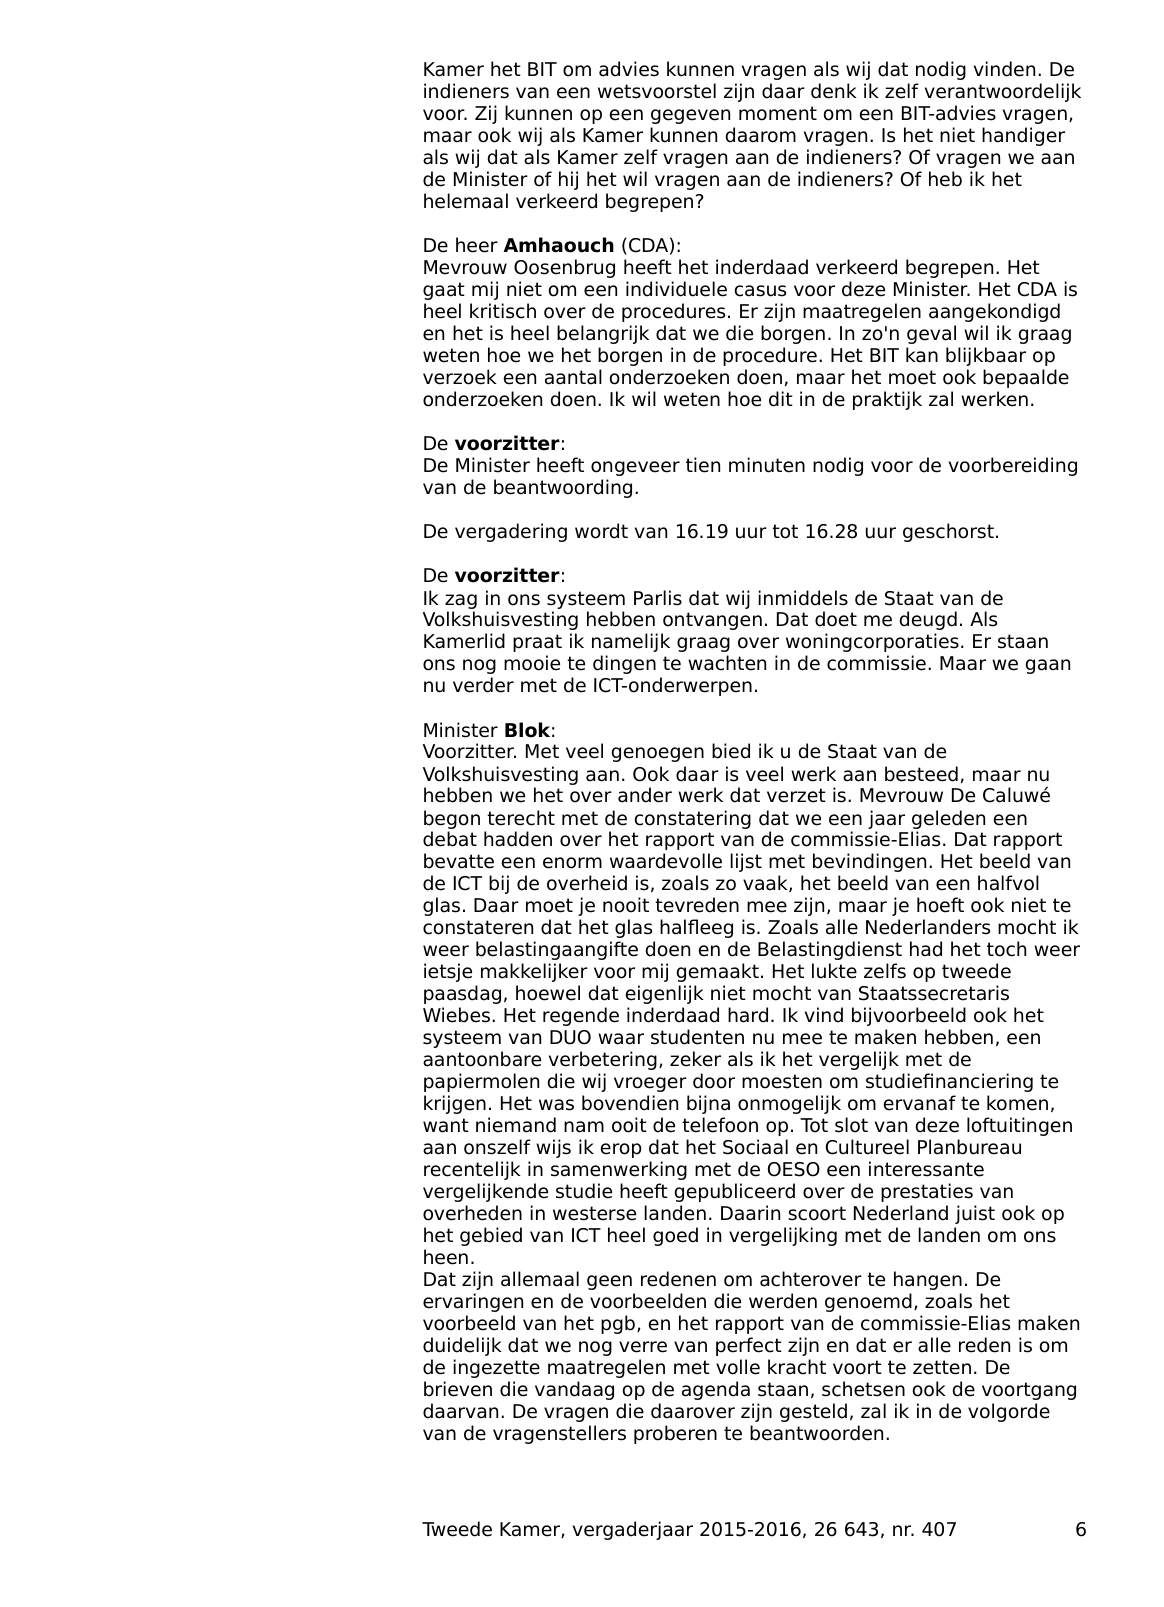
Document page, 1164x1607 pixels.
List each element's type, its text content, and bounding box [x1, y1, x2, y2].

text Voorzitter. Met veel genoegen bied ik u de Staat van de Volkshuisvesting aan. Ook daar is veel werk aan besteed, maar nu hebben we het over ander werk dat verzet is. Mevrouw De Caluwé begon terecht met de constatering dat we een jaar geleden een debat hadden over het rapport van de commissie-Elias. Dat rapport bevatte een enorm waardevolle lijst met bevindingen. Het beeld van de ICT bij de overheid is, zoals zo vaak, het beeld van een halfvol glas. Daar moet je nooit tevreden mee zijn, maar je hoeft ook niet te constateren dat het glas halfleeg is. Zoals alle Nederlanders mocht ik weer belastingaangifte doen en de Belastingdienst had het toch weer ietsje makkelijker voor mij gemaakt. Het lukte zelfs op tweede paasdag, hoewel dat eigenlijk niet mocht van Staatssecretaris Wiebes. Het regende inderdaad hard. Ik vind bijvoorbeeld ook het systeem van DUO waar studenten nu mee te maken hebben, een aantoonbare verbetering, zeker als ik het vergelijk met de papiermolen die wij vroeger door moesten om studiefinanciering te krijgen. Het was bovendien bijna onmogelijk om ervanaf te komen, want niemand nam ooit de telefoon op. Tot slot van deze loftuitingen aan onszelf wijs ik erop dat het Sociaal en Cultureel Planbureau recentelijk in samenwerking met de OESO een interessante vergelijkende studie heeft gepubliceerd over de prestaties van overheden in westerse landen. Daarin scoort Nederland juist ook op het gebied van ICT heel goed in vergelijking met de landen om ons heen. [422, 741, 1087, 1269]
text De vergadering wordt van 16.19 uur tot 16.28 uur geschorst. [422, 521, 1087, 543]
text Kamer het BIT om advies kunnen vragen als wij dat nodig vinden. De indieners van een wetsvoorstel zijn daar denk ik zelf verantwoordelijk voor. Zij kunnen op een gegeven moment om een BIT-advies vragen, maar ook wij als Kamer kunnen daarom vragen. Is het niet handiger als wij dat als Kamer zelf vragen aan de indieners? Of vragen we aan de Minister of hij het wil vragen aan de indieners? Of heb ik het helemaal verkeerd begrepen? [422, 59, 1087, 213]
text De voorzitter: [422, 565, 1087, 587]
text Minister Blok: [422, 719, 1087, 741]
text Dat zijn allemaal geen redenen om achterover te hangen. De ervaringen en de voorbeelden die werden genoemd, zoals het voorbeeld van het pgb, en het rapport van de commissie-Elias maken duidelijk dat we nog verre van perfect zijn en dat er alle reden is om de ingezette maatregelen met volle kracht voort te zetten. De brieven die vandaag op de agenda staan, schetsen ook de voortgang daarvan. De vragen die daarover zijn gesteld, zal ik in de volgorde van de vragenstellers proberen te beantwoorden. [422, 1269, 1087, 1445]
text De voorzitter: [422, 433, 1087, 455]
text Mevrouw Oosenbrug heeft het inderdaad verkeerd begrepen. Het gaat mij niet om een individuele casus voor deze Minister. Het CDA is heel kritisch over de procedures. Er zijn maatregelen aangekondigd en het is heel belangrijk dat we die borgen. In zo'n geval wil ik graag weten hoe we het borgen in de procedure. Het BIT kan blijkbaar op verzoek een aantal onderzoeken doen, maar het moet ook bepaalde onderzoeken doen. Ik wil weten hoe dit in de praktijk zal werken. [422, 257, 1087, 411]
text Ik zag in ons systeem Parlis dat wij inmiddels de Staat van de Volkshuisvesting hebben ontvangen. Dat doet me deugd. Als Kamerlid praat ik namelijk graag over woningcorporaties. Er staan ons nog mooie te dingen te wachten in de commissie. Maar we gaan nu verder met de ICT-onderwerpen. [422, 587, 1087, 697]
text De heer Amhaouch (CDA): [422, 235, 1087, 257]
text De Minister heeft ongeveer tien minuten nodig voor de voorbereiding van de beantwoording. [422, 455, 1087, 499]
